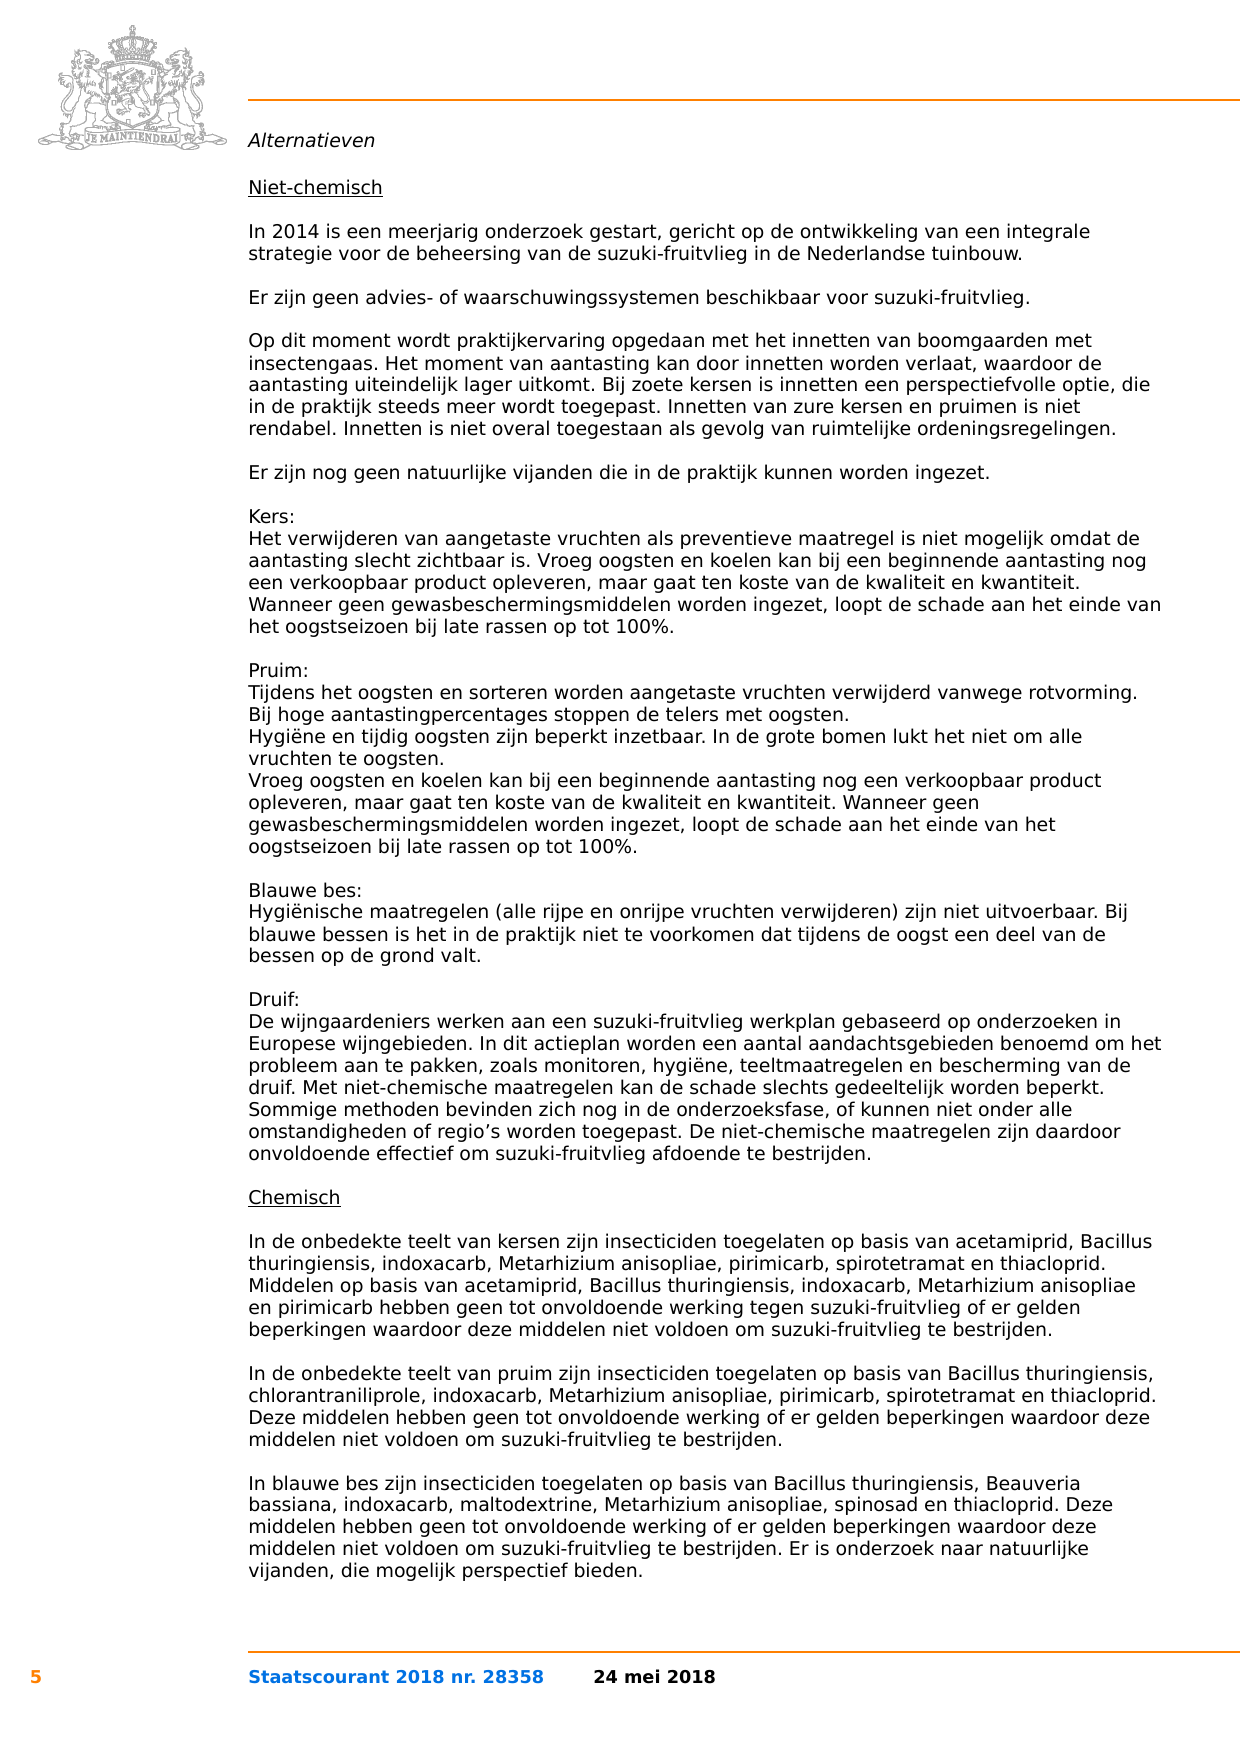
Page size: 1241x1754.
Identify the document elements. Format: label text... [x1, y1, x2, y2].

text De wijngaardeniers werken aan een suzuki-fruitvlieg werkplan gebaseerd op onderzoeken in Europese wijngebieden. In dit actieplan worden een aantal aandachtsgebieden benoemd om het probleem aan te pakken, zoals monitoren, hygiëne, teeltmaatregelen en bescherming van de druif. Met niet-chemische maatregelen kan de schade slechts gedeeltelijk worden beperkt. Sommige methoden bevinden zich nog in de onderzoeksfase, of kunnen niet onder alle omstandigheden of regio’s worden toegepast. De niet-chemische maatregelen zijn daardoor onvoldoende effectief om suzuki-fruitvlieg afdoende te bestrijden. [248, 1011, 1163, 1165]
text Er zijn geen advies- of waarschuwingssystemen beschikbaar voor suzuki-fruitvlieg. [248, 287, 1163, 308]
text In de onbedekte teelt van pruim zijn insecticiden toegelaten op basis van Bacillus thuringiensis, chlorantraniliprole, indoxacarb, Metarhizium anisopliae, pirimicarb, spirotetramat en thiacloprid. Deze middelen hebben geen tot onvoldoende werking of er gelden beperkingen waardoor deze middelen niet voldoen om suzuki-fruitvlieg te bestrijden. [248, 1363, 1163, 1451]
picture [38, 25, 227, 150]
text Het verwijderen van aangetaste vruchten als preventieve maatregel is niet mogelijk omdat de aantasting slecht zichtbaar is. Vroeg oogsten en koelen kan bij een beginnende aantasting nog een verkoopbaar product opleveren, maar gaat ten koste van de kwaliteit en kwantiteit. Wanneer geen gewasbeschermingsmiddelen worden ingezet, loopt de schade aan het einde van het oogstseizoen bij late rassen op tot 100%. [248, 528, 1163, 638]
subtitle Chemisch [248, 1187, 1163, 1209]
text Tijdens het oogsten en sorteren worden aangetaste vruchten verwijderd vanwege rotvorming. Bij hoge aantastingpercentages stoppen de telers met oogsten. [248, 682, 1163, 726]
text In blauwe bes zijn insecticiden toegelaten op basis van Bacillus thuringiensis, Beauveria bassiana, indoxacarb, maltodextrine, Metarhizium anisopliae, spinosad en thiacloprid. Deze middelen hebben geen tot onvoldoende werking of er gelden beperkingen waardoor deze middelen niet voldoen om suzuki-fruitvlieg te bestrijden. Er is onderzoek naar natuurlijke vijanden, die mogelijk perspectief bieden. [248, 1472, 1163, 1582]
text Er zijn nog geen natuurlijke vijanden die in de praktijk kunnen worden ingezet. [248, 462, 1163, 484]
text In de onbedekte teelt van kersen zijn insecticiden toegelaten op basis van acetamiprid, Bacillus thuringiensis, indoxacarb, Metarhizium anisopliae, pirimicarb, spirotetramat en thiacloprid. Middelen op basis van acetamiprid, Bacillus thuringiensis, indoxacarb, Metarhizium anisopliae en pirimicarb hebben geen tot onvoldoende werking tegen suzuki-fruitvlieg of er gelden beperkingen waardoor deze middelen niet voldoen om suzuki-fruitvlieg te bestrijden. [248, 1231, 1163, 1341]
subtitle Alternatieven [248, 130, 1163, 152]
text Op dit moment wordt praktijkervaring opgedaan met het innetten van boomgaarden met insectengaas. Het moment van aantasting kan door innetten worden verlaat, waardoor de aantasting uiteindelijk lager uitkomt. Bij zoete kersen is innetten een perspectiefvolle optie, die in de praktijk steeds meer wordt toegepast. Innetten van zure kersen en pruimen is niet rendabel. Innetten is niet overal toegestaan als gevolg van ruimtelijke ordeningsregelingen. [248, 330, 1163, 440]
text Pruim: [248, 660, 1163, 682]
text Kers: [248, 506, 1163, 528]
subtitle Niet-chemisch [248, 177, 1163, 199]
text In 2014 is een meerjarig onderzoek gestart, gericht op de ontwikkeling van een integrale strategie voor de beheersing van de suzuki-fruitvlieg in de Nederlandse tuinbouw. [248, 221, 1163, 265]
text Vroeg oogsten en koelen kan bij een beginnende aantasting nog een verkoopbaar product opleveren, maar gaat ten koste van de kwaliteit en kwantiteit. Wanneer geen gewasbeschermingsmiddelen worden ingezet, loopt de schade aan het einde van het oogstseizoen bij late rassen op tot 100%. [248, 770, 1163, 858]
text Hygiënische maatregelen (alle rijpe en onrijpe vruchten verwijderen) zijn niet uitvoerbaar. Bij blauwe bessen is het in de praktijk niet te voorkomen dat tijdens de oogst een deel van de bessen op de grond valt. [248, 901, 1163, 967]
text Hygiëne en tijdig oogsten zijn beperkt inzetbaar. In de grote bomen lukt het niet om alle vruchten te oogsten. [248, 726, 1163, 770]
text Druif: [248, 989, 1163, 1011]
text Blauwe bes: [248, 879, 1163, 901]
